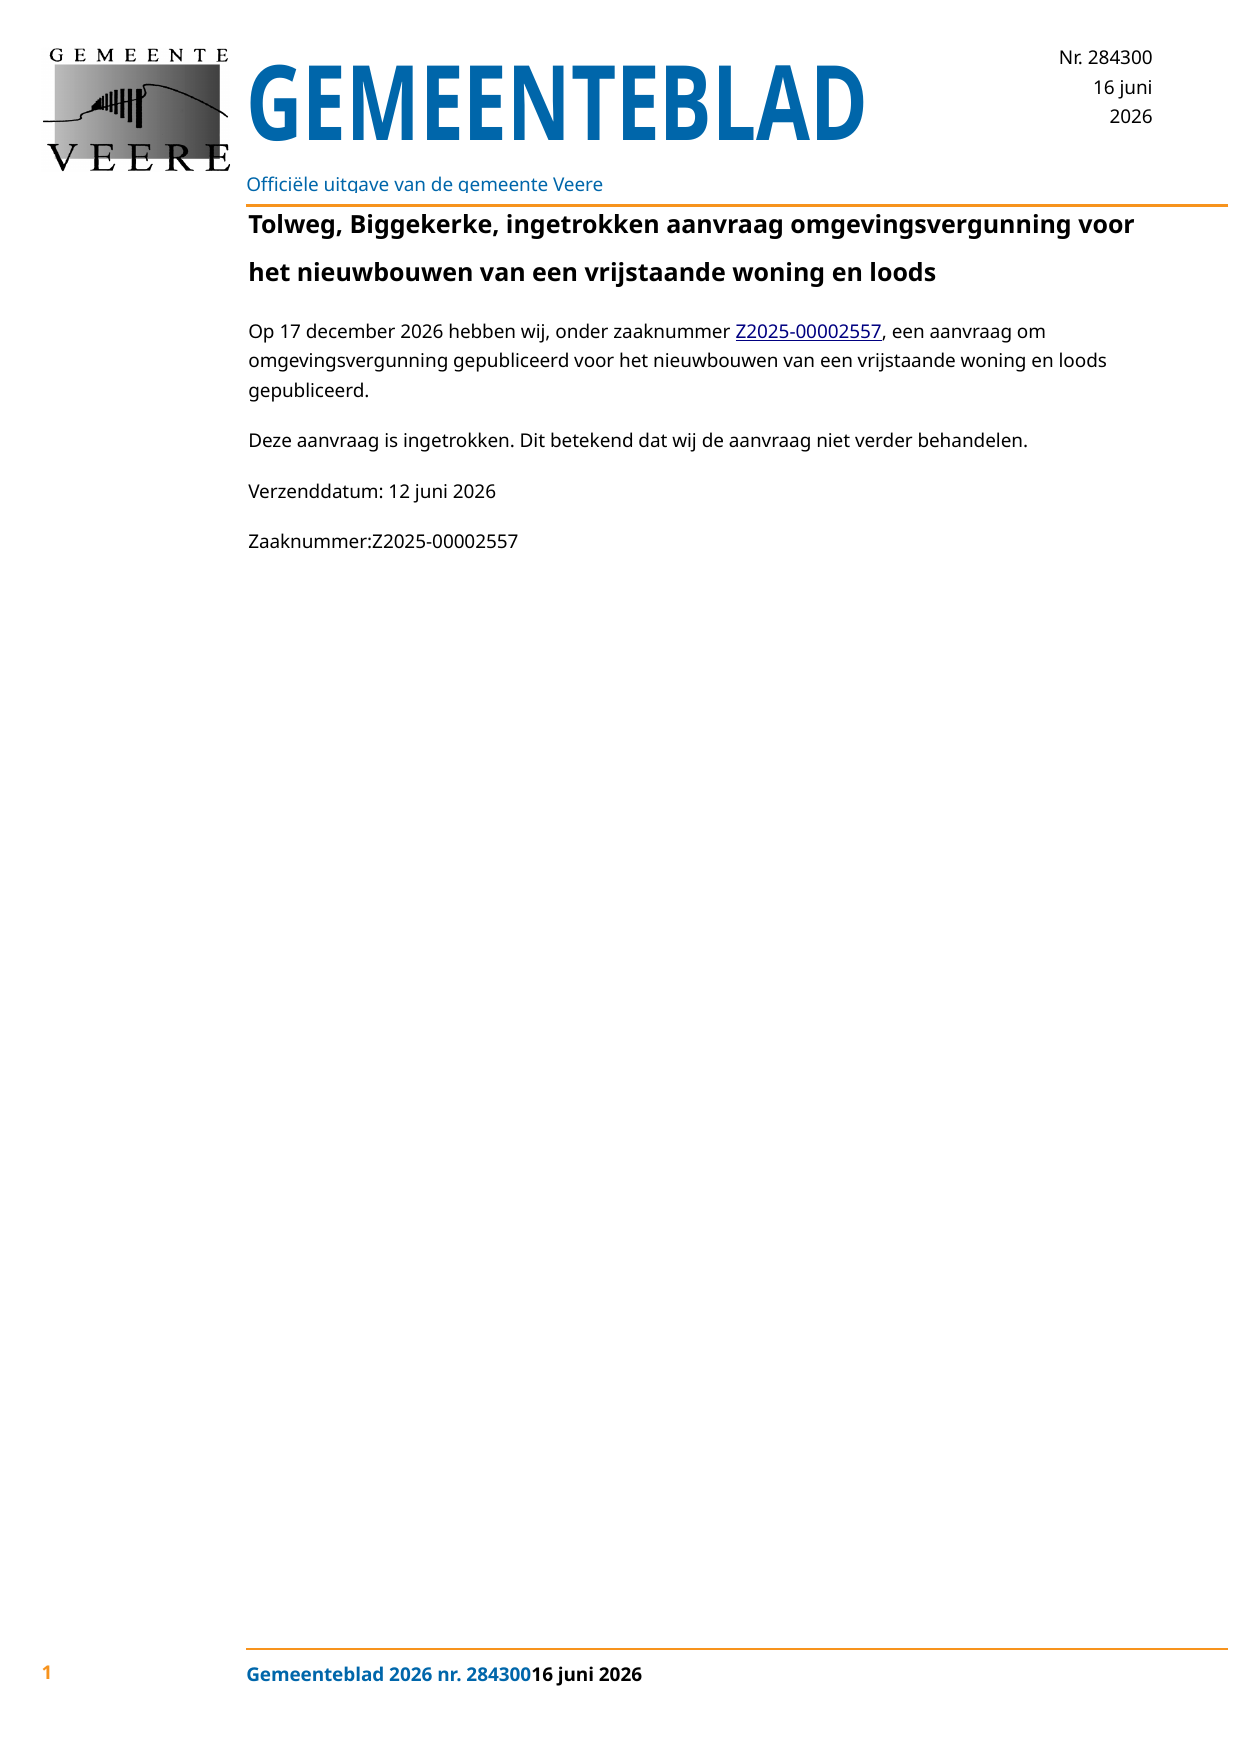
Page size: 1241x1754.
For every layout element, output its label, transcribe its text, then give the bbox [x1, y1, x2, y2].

text Tolweg, Biggekerke, ingetrokken aanvraag omgevingsvergunning voor het nieuwbouwen van een vrijstaande woning en loods [248, 207, 1152, 288]
text Deze aanvraag is ingetrokken. Dit betekend dat wij de aanvraag niet verder behandelen. [248, 427, 1152, 453]
text Verzenddatum: 12 juni 2026 [248, 478, 1152, 504]
text Zaaknummer:Z2025-00002557 [248, 528, 1152, 554]
picture [41, 47, 231, 172]
text Op 17 december 2026 hebben wij, onder zaaknummer Z2025-00002557, een aanvraag om omgevingsvergunning gepubliceerd voor het nieuwbouwen van een vrijstaande woning en loods gepubliceerd. [248, 318, 1152, 403]
